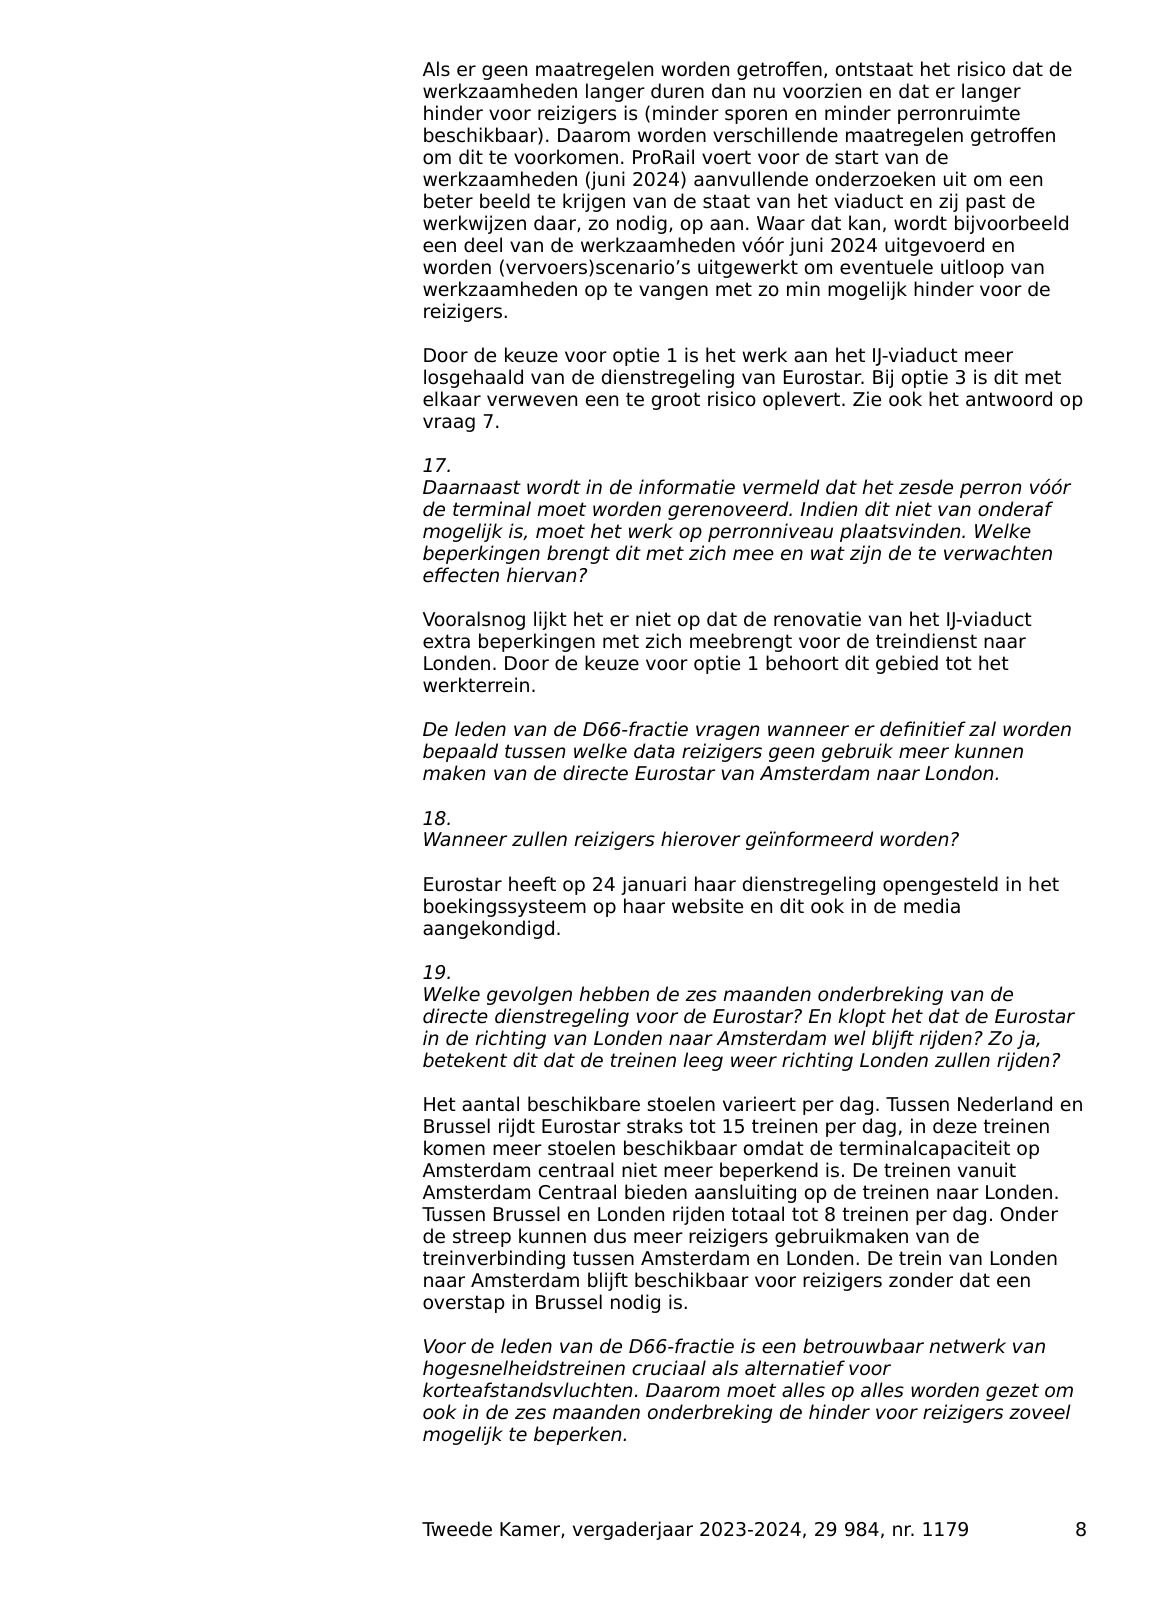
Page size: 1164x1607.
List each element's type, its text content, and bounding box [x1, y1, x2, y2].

text Vooralsnog lijkt het er niet op dat de renovatie van het IJ-viaduct extra beperkingen met zich meebrengt voor de treindienst naar Londen. Door de keuze voor optie 1 behoort dit gebied tot het werkterrein. [422, 609, 1087, 697]
text 19. [422, 962, 1087, 984]
text Voor de leden van de D66-fractie is een betrouwbaar netwerk van hogesnelheidstreinen cruciaal als alternatief voor korteafstandsvluchten. Daarom moet alles op alles worden gezet om ook in de zes maanden onderbreking de hinder voor reizigers zoveel mogelijk te beperken. [422, 1336, 1087, 1446]
text De leden van de D66-fractie vragen wanneer er definitief zal worden bepaald tussen welke data reizigers geen gebruik meer kunnen maken van de directe Eurostar van Amsterdam naar London. [422, 719, 1087, 785]
text Het aantal beschikbare stoelen varieert per dag. Tussen Nederland en Brussel rijdt Eurostar straks tot 15 treinen per dag, in deze treinen komen meer stoelen beschikbaar omdat de terminalcapaciteit op Amsterdam centraal niet meer beperkend is. De treinen vanuit Amsterdam Centraal bieden aansluiting op de treinen naar Londen. Tussen Brussel en Londen rijden totaal tot 8 treinen per dag. Onder de streep kunnen dus meer reizigers gebruikmaken van de treinverbinding tussen Amsterdam en Londen. De trein van Londen naar Amsterdam blijft beschikbaar voor reizigers zonder dat een overstap in Brussel nodig is. [422, 1094, 1087, 1313]
text Wanneer zullen reizigers hierover geïnformeerd worden? [422, 829, 1087, 851]
text 17. [422, 455, 1087, 477]
text Door de keuze voor optie 1 is het werk aan het IJ-viaduct meer losgehaald van de dienstregeling van Eurostar. Bij optie 3 is dit met elkaar verweven een te groot risico oplevert. Zie ook het antwoord op vraag 7. [422, 345, 1087, 433]
text Daarnaast wordt in de informatie vermeld dat het zesde perron vóór de terminal moet worden gerenoveerd. Indien dit niet van onderaf mogelijk is, moet het werk op perronniveau plaatsvinden. Welke beperkingen brengt dit met zich mee en wat zijn de te verwachten effecten hiervan? [422, 477, 1087, 587]
text Welke gevolgen hebben de zes maanden onderbreking van de directe dienstregeling voor de Eurostar? En klopt het dat de Eurostar in de richting van Londen naar Amsterdam wel blijft rijden? Zo ja, betekent dit dat de treinen leeg weer richting Londen zullen rijden? [422, 984, 1087, 1072]
text 18. [422, 807, 1087, 829]
text Als er geen maatregelen worden getroffen, ontstaat het risico dat de werkzaamheden langer duren dan nu voorzien en dat er langer hinder voor reizigers is (minder sporen en minder perronruimte beschikbaar). Daarom worden verschillende maatregelen getroffen om dit te voorkomen. ProRail voert voor de start van de werkzaamheden (juni 2024) aanvullende onderzoeken uit om een beter beeld te krijgen van de staat van het viaduct en zij past de werkwijzen daar, zo nodig, op aan. Waar dat kan, wordt bijvoorbeeld een deel van de werkzaamheden vóór juni 2024 uitgevoerd en worden (vervoers)scenario’s uitgewerkt om eventuele uitloop van werkzaamheden op te vangen met zo min mogelijk hinder voor de reizigers. [422, 59, 1087, 323]
text Eurostar heeft op 24 januari haar dienstregeling opengesteld in het boekingssysteem op haar website en dit ook in de media aangekondigd. [422, 873, 1087, 939]
